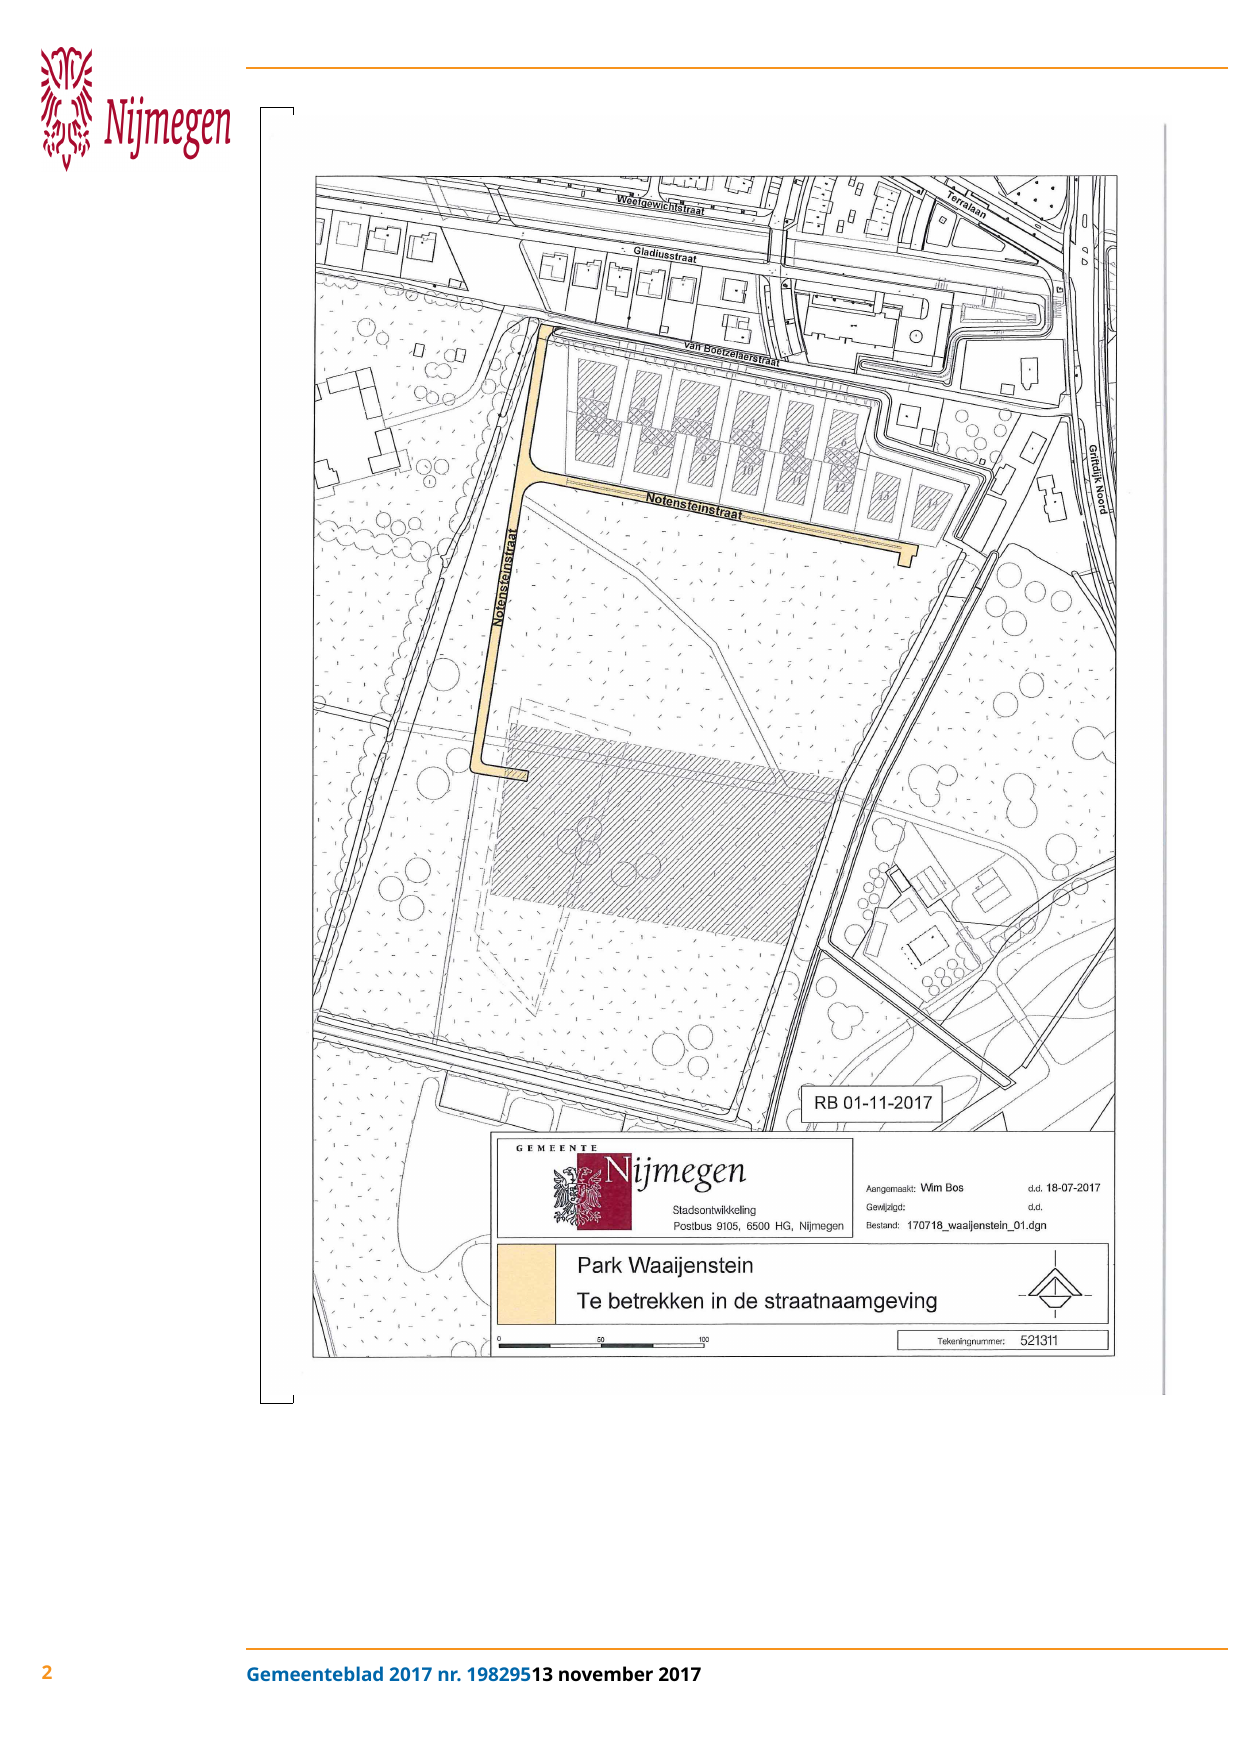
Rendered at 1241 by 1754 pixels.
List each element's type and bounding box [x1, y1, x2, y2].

picture [268, 115, 1173, 1395]
picture [41, 47, 231, 172]
